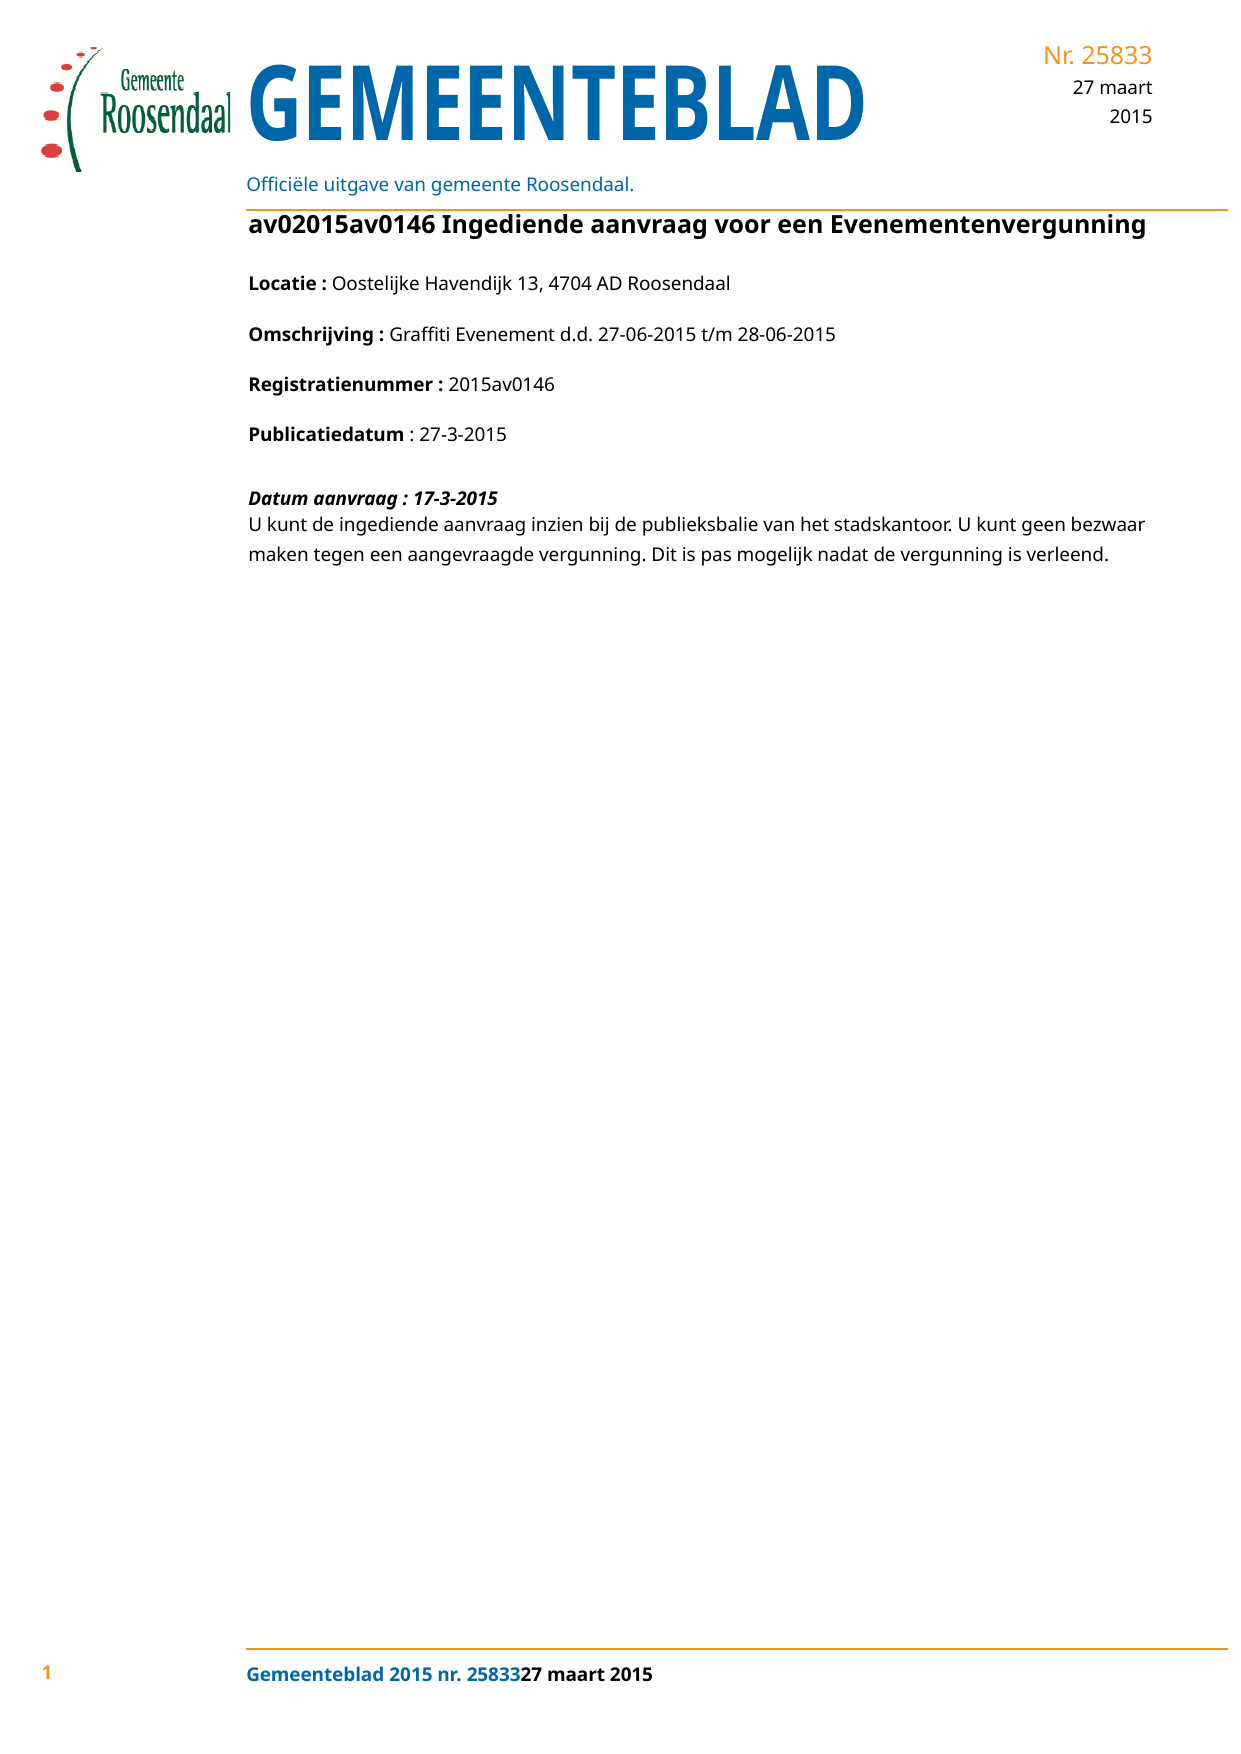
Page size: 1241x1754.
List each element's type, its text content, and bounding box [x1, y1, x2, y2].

text Omschrijving : Graffiti Evenement d.d. 27-06-2015 t/m 28-06-2015 [248, 321, 1152, 346]
text Registratienummer : 2015av0146 [248, 371, 1152, 397]
text Datum aanvraag : 17-3-2015 [248, 486, 1152, 511]
picture [41, 47, 231, 172]
text Locatie : Oostelijke Havendijk 13, 4704 AD Roosendaal [248, 270, 1152, 296]
text U kunt de ingediende aanvraag inzien bij de publieksbalie van het stadskantoor. U kunt geen bezwaar maken tegen een aangevraagde vergunning. Dit is pas mogelijk nadat de vergunning is verleend. [248, 511, 1152, 567]
text Publicatiedatum : 27-3-2015 [248, 422, 1152, 447]
text av02015av0146 Ingediende aanvraag voor een Evenementenvergunning [248, 211, 1152, 241]
